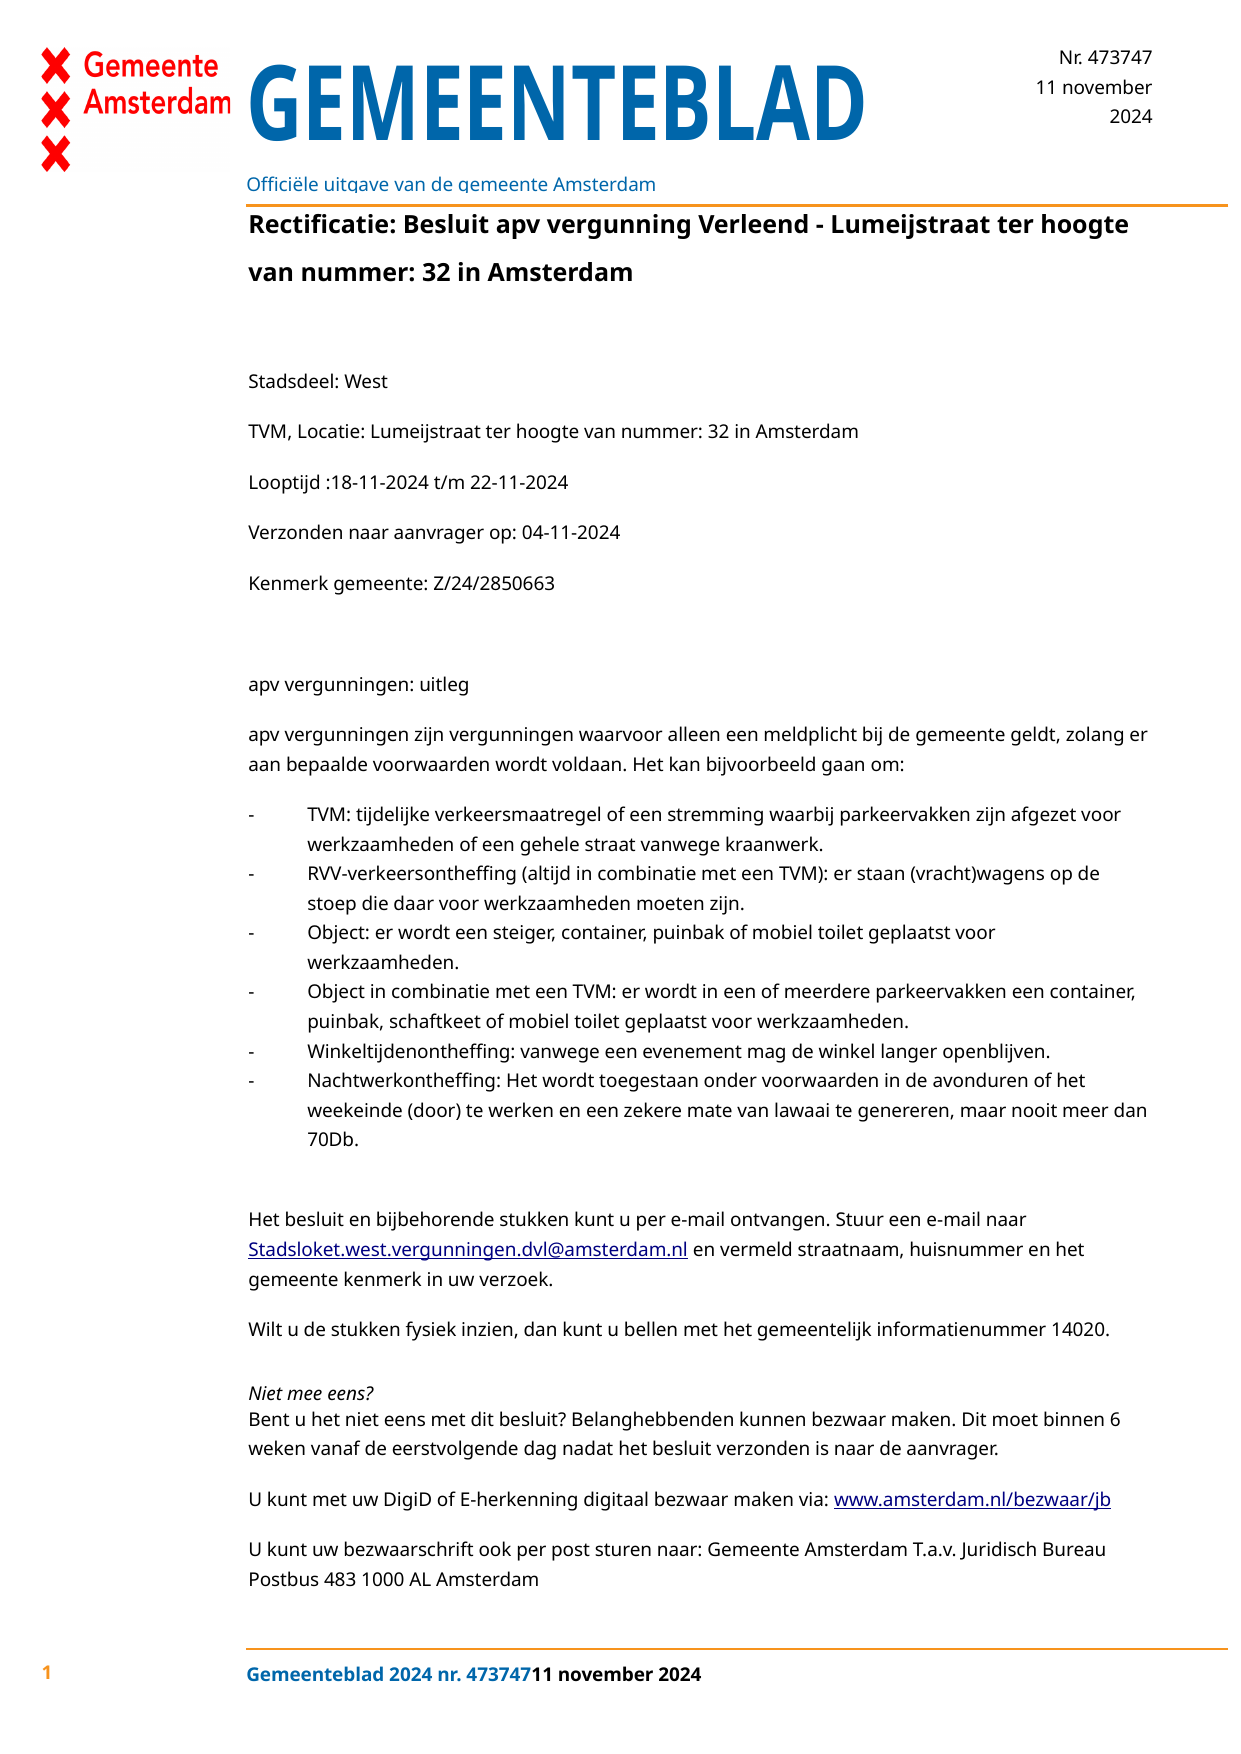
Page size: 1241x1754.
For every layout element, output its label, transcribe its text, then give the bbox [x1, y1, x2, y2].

text U kunt uw bezwaarschrift ook per post sturen naar: Gemeente Amsterdam T.a.v. Juridisch Bureau Postbus 483 1000 AL Amsterdam [248, 1536, 1152, 1592]
list Object in combinatie met een TVM: er wordt in een of meerdere parkeervakken een container, puinbak, schaftkeet of mobiel toilet geplaatst voor werkzaamheden. [248, 979, 1152, 1034]
text Verzonden naar aanvrager op: 04-11-2024 [248, 519, 1152, 545]
text Rectificatie: Besluit apv vergunning Verleend - Lumeijstraat ter hoogte van nummer: 32 in Amsterdam [248, 207, 1152, 288]
text Looptijd :18-11-2024 t/m 22-11-2024 [248, 469, 1152, 495]
list RVV-verkeersontheffing (altijd in combinatie met een TVM): er staan (vracht)wagens op de stoep die daar voor werkzaamheden moeten zijn. [248, 860, 1152, 916]
list TVM: tijdelijke verkeersmaatregel of een stremming waarbij parkeervakken zijn afgezet voor werkzaamheden of een gehele straat vanwege kraanwerk. [248, 801, 1152, 857]
text U kunt met uw DigiD of E-herkenning digitaal bezwaar maken via: www.amsterdam.nl/bezwaar/jb [248, 1486, 1152, 1512]
text Stadsdeel: West [248, 368, 1152, 394]
text Het besluit en bijbehorende stukken kunt u per e-mail ontvangen. Stuur een e-mail naar Stadsloket.west.vergunningen.dvl@amsterdam.nl en vermeld straatnaam, huisnummer en het gemeente kenmerk in uw verzoek. [248, 1207, 1152, 1292]
text apv vergunningen: uitleg [248, 671, 1152, 697]
text Kenmerk gemeente: Z/24/2850663 [248, 570, 1152, 596]
list Winkeltijdenontheffing: vanwege een evenement mag de winkel langer openblijven. [248, 1038, 1152, 1064]
text Niet mee eens? [248, 1380, 1152, 1406]
text apv vergunningen zijn vergunningen waarvoor alleen een meldplicht bij de gemeente geldt, zolang er aan bepaalde voorwaarden wordt voldaan. Het kan bijvoorbeeld gaan om: [248, 721, 1152, 777]
list Nachtwerkontheffing: Het wordt toegestaan onder voorwaarden in de avonduren of het weekeinde (door) te werken en een zekere mate van lawaai te genereren, maar nooit meer dan 70Db. [248, 1067, 1152, 1152]
text TVM, Locatie: Lumeijstraat ter hoogte van nummer: 32 in Amsterdam [248, 419, 1152, 444]
text Bent u het niet eens met dit besluit? Belanghebbenden kunnen bezwaar maken. Dit moet binnen 6 weken vanaf de eerstvolgende dag nadat het besluit verzonden is naar de aanvrager. [248, 1406, 1152, 1461]
text Wilt u de stukken fysiek inzien, dan kunt u bellen met het gemeentelijk informatienummer 14020. [248, 1316, 1152, 1342]
picture [41, 47, 231, 172]
list Object: er wordt een steiger, container, puinbak of mobiel toilet geplaatst voor werkzaamheden. [248, 919, 1152, 975]
